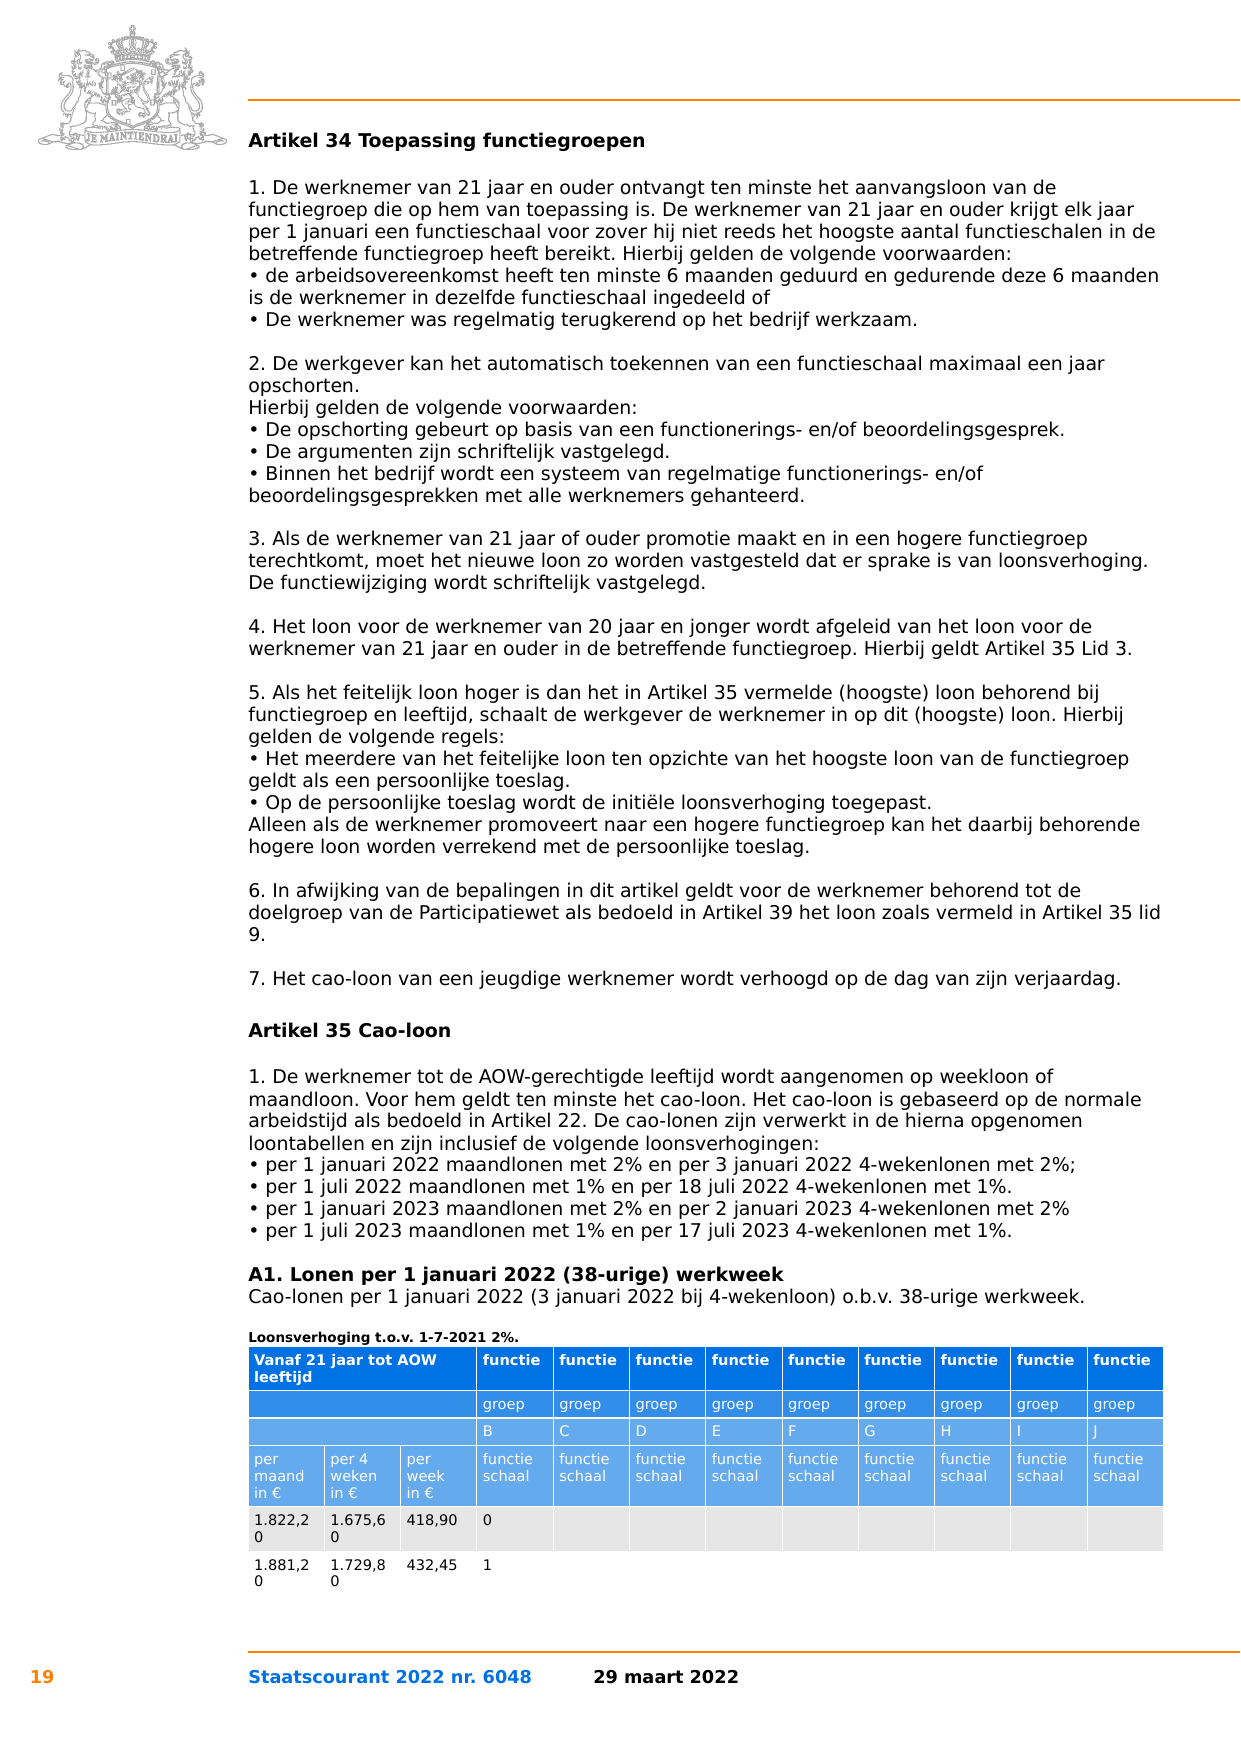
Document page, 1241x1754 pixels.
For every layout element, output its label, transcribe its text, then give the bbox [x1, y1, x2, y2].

table_cell [554, 1552, 629, 1595]
table_cell [935, 1507, 1010, 1551]
text • per 1 juli 2022 maandlonen met 1% en per 18 juli 2022 4-wekenlonen met 1%. [248, 1176, 1163, 1198]
table_cell groep [477, 1391, 553, 1417]
table_cell [249, 1419, 476, 1445]
text 3. Als de werknemer van 21 jaar of ouder promotie maakt en in een hogere functiegroep terechtkomt, moet het nieuwe loon zo worden vastgesteld dat er sprake is van loonsverhoging. [248, 528, 1163, 572]
subtitle A1. Lonen per 1 januari 2022 (38-urige) werkweek [248, 1264, 1163, 1286]
table_cell functie [477, 1347, 553, 1390]
text 1. De werknemer tot de AOW-gerechtigde leeftijd wordt aangenomen op weekloon of maandloon. Voor hem geldt ten minste het cao-loon. Het cao-loon is gebaseerd op de normale arbeidstijd als bedoeld in Artikel 22. De cao-lonen zijn verwerkt in de hierna opgenomen loontabellen en zijn inclusief de volgende loonsverhogingen: [248, 1066, 1163, 1154]
table_cell functie schaal [859, 1446, 934, 1506]
table_cell functie schaal [477, 1446, 553, 1506]
table_cell groep [783, 1391, 858, 1417]
text 1. De werknemer van 21 jaar en ouder ontvangt ten minste het aanvangsloon van de functiegroep die op hem van toepassing is. De werknemer van 21 jaar en ouder krijgt elk jaar per 1 januari een functieschaal voor zover hij niet reeds het hoogste aantal functieschalen in de betreffende functiegroep heeft bereikt. Hierbij gelden de volgende voorwaarden: [248, 177, 1163, 265]
table_cell G [859, 1419, 934, 1445]
table_cell [249, 1391, 476, 1417]
text 2. De werkgever kan het automatisch toekennen van een functieschaal maximaal een jaar opschorten. [248, 353, 1163, 397]
table_cell [554, 1507, 629, 1551]
table_cell [706, 1507, 782, 1551]
text • De opschorting gebeurt op basis van een functionerings- en/of beoordelingsgesprek. [248, 418, 1163, 441]
table_cell [706, 1552, 782, 1595]
table_cell groep [859, 1391, 934, 1417]
table_cell functie schaal [935, 1446, 1010, 1506]
table_cell functie schaal [554, 1446, 629, 1506]
text • De werknemer was regelmatig terugkerend op het bedrijf werkzaam. [248, 309, 1163, 331]
table_cell F [783, 1419, 858, 1445]
table_cell functie schaal [706, 1446, 782, 1506]
table_cell groep [706, 1391, 782, 1417]
table_cell functie [1088, 1347, 1163, 1390]
table_cell functie schaal [630, 1446, 705, 1506]
picture [38, 25, 227, 150]
table_cell [859, 1552, 934, 1595]
table_cell groep [1088, 1391, 1163, 1417]
table_cell [1011, 1552, 1087, 1595]
table_cell [783, 1507, 858, 1551]
table_cell [630, 1552, 705, 1595]
text 6. In afwijking van de bepalingen in dit artikel geldt voor de werknemer behorend tot de doelgroep van de Participatiewet als bedoeld in Artikel 39 het loon zoals vermeld in Artikel 35 lid 9. [248, 880, 1163, 946]
table_cell [859, 1507, 934, 1551]
text 7. Het cao-loon van een jeugdige werknemer wordt verhoogd op de dag van zijn verjaardag. [248, 967, 1163, 989]
table_cell [630, 1507, 705, 1551]
table_cell functie schaal [1088, 1446, 1163, 1506]
table_cell functie [706, 1347, 782, 1390]
table_cell groep [1011, 1391, 1087, 1417]
text Cao-lonen per 1 januari 2022 (3 januari 2022 bij 4-wekenloon) o.b.v. 38-urige werkweek. [248, 1286, 1163, 1308]
table_cell 418,90 [401, 1507, 476, 1551]
table_cell [1088, 1552, 1163, 1595]
subtitle Artikel 34 Toepassing functiegroepen [248, 130, 1163, 152]
table_cell functie [554, 1347, 629, 1390]
table_cell functie schaal [783, 1446, 858, 1506]
table_cell 1.729,80 [325, 1552, 400, 1595]
table_cell per maand in € [249, 1446, 324, 1506]
table_cell groep [630, 1391, 705, 1417]
table_cell 0 [477, 1507, 553, 1551]
table_cell 1.822,20 [249, 1507, 324, 1551]
table_cell [935, 1552, 1010, 1595]
table_cell 432,45 [401, 1552, 476, 1595]
text • Binnen het bedrijf wordt een systeem van regelmatige functionerings- en/of beoordelingsgesprekken met alle werknemers gehanteerd. [248, 462, 1163, 506]
table_cell 1.675,60 [325, 1507, 400, 1551]
table_header Loonsverhoging t.o.v. 1-7-2021 2%. [248, 1330, 1163, 1346]
table_cell per 4 weken in € [325, 1446, 400, 1506]
table_cell functie schaal [1011, 1446, 1087, 1506]
table_cell [783, 1552, 858, 1595]
table_cell groep [935, 1391, 1010, 1417]
text • per 1 januari 2023 maandlonen met 2% en per 2 januari 2023 4-wekenlonen met 2% [248, 1198, 1163, 1220]
table_cell 1.881,20 [249, 1552, 324, 1595]
table_cell [1088, 1507, 1163, 1551]
subtitle Artikel 35 Cao-loon [248, 1019, 1163, 1041]
table_cell H [935, 1419, 1010, 1445]
table_cell I [1011, 1419, 1087, 1445]
table_cell per week in € [401, 1446, 476, 1506]
text 4. Het loon voor de werknemer van 20 jaar en jonger wordt afgeleid van het loon voor de werknemer van 21 jaar en ouder in de betreffende functiegroep. Hierbij geldt Artikel 35 Lid 3. [248, 616, 1163, 660]
table_cell [1011, 1507, 1087, 1551]
text 5. Als het feitelijk loon hoger is dan het in Artikel 35 vermelde (hoogste) loon behorend bij functiegroep en leeftijd, schaalt de werkgever de werknemer in op dit (hoogste) loon. Hierbij gelden de volgende regels: [248, 682, 1163, 748]
text • Het meerdere van het feitelijke loon ten opzichte van het hoogste loon van de functiegroep geldt als een persoonlijke toeslag. [248, 748, 1163, 792]
table_cell C [554, 1419, 629, 1445]
table_cell functie [935, 1347, 1010, 1390]
table_cell functie [783, 1347, 858, 1390]
table_cell functie [630, 1347, 705, 1390]
text De functiewijziging wordt schriftelijk vastgelegd. [248, 572, 1163, 594]
table_cell 1 [477, 1552, 553, 1595]
text • De argumenten zijn schriftelijk vastgelegd. [248, 441, 1163, 462]
text Alleen als de werknemer promoveert naar een hogere functiegroep kan het daarbij behorende hogere loon worden verrekend met de persoonlijke toeslag. [248, 814, 1163, 858]
table_cell D [630, 1419, 705, 1445]
text • per 1 juli 2023 maandlonen met 1% en per 17 juli 2023 4-wekenlonen met 1%. [248, 1220, 1163, 1242]
table_cell B [477, 1419, 553, 1445]
text Hierbij gelden de volgende voorwaarden: [248, 397, 1163, 418]
text • Op de persoonlijke toeslag wordt de initiële loonsverhoging toegepast. [248, 792, 1163, 814]
table_cell groep [554, 1391, 629, 1417]
table_cell functie [1011, 1347, 1087, 1390]
table_cell Vanaf 21 jaar tot AOW leeftijd [249, 1347, 476, 1390]
table_cell E [706, 1419, 782, 1445]
text • per 1 januari 2022 maandlonen met 2% en per 3 januari 2022 4-wekenlonen met 2%; [248, 1154, 1163, 1176]
text • de arbeidsovereenkomst heeft ten minste 6 maanden geduurd en gedurende deze 6 maanden is de werknemer in dezelfde functieschaal ingedeeld of [248, 265, 1163, 309]
table_cell functie [859, 1347, 934, 1390]
table_cell J [1088, 1419, 1163, 1445]
